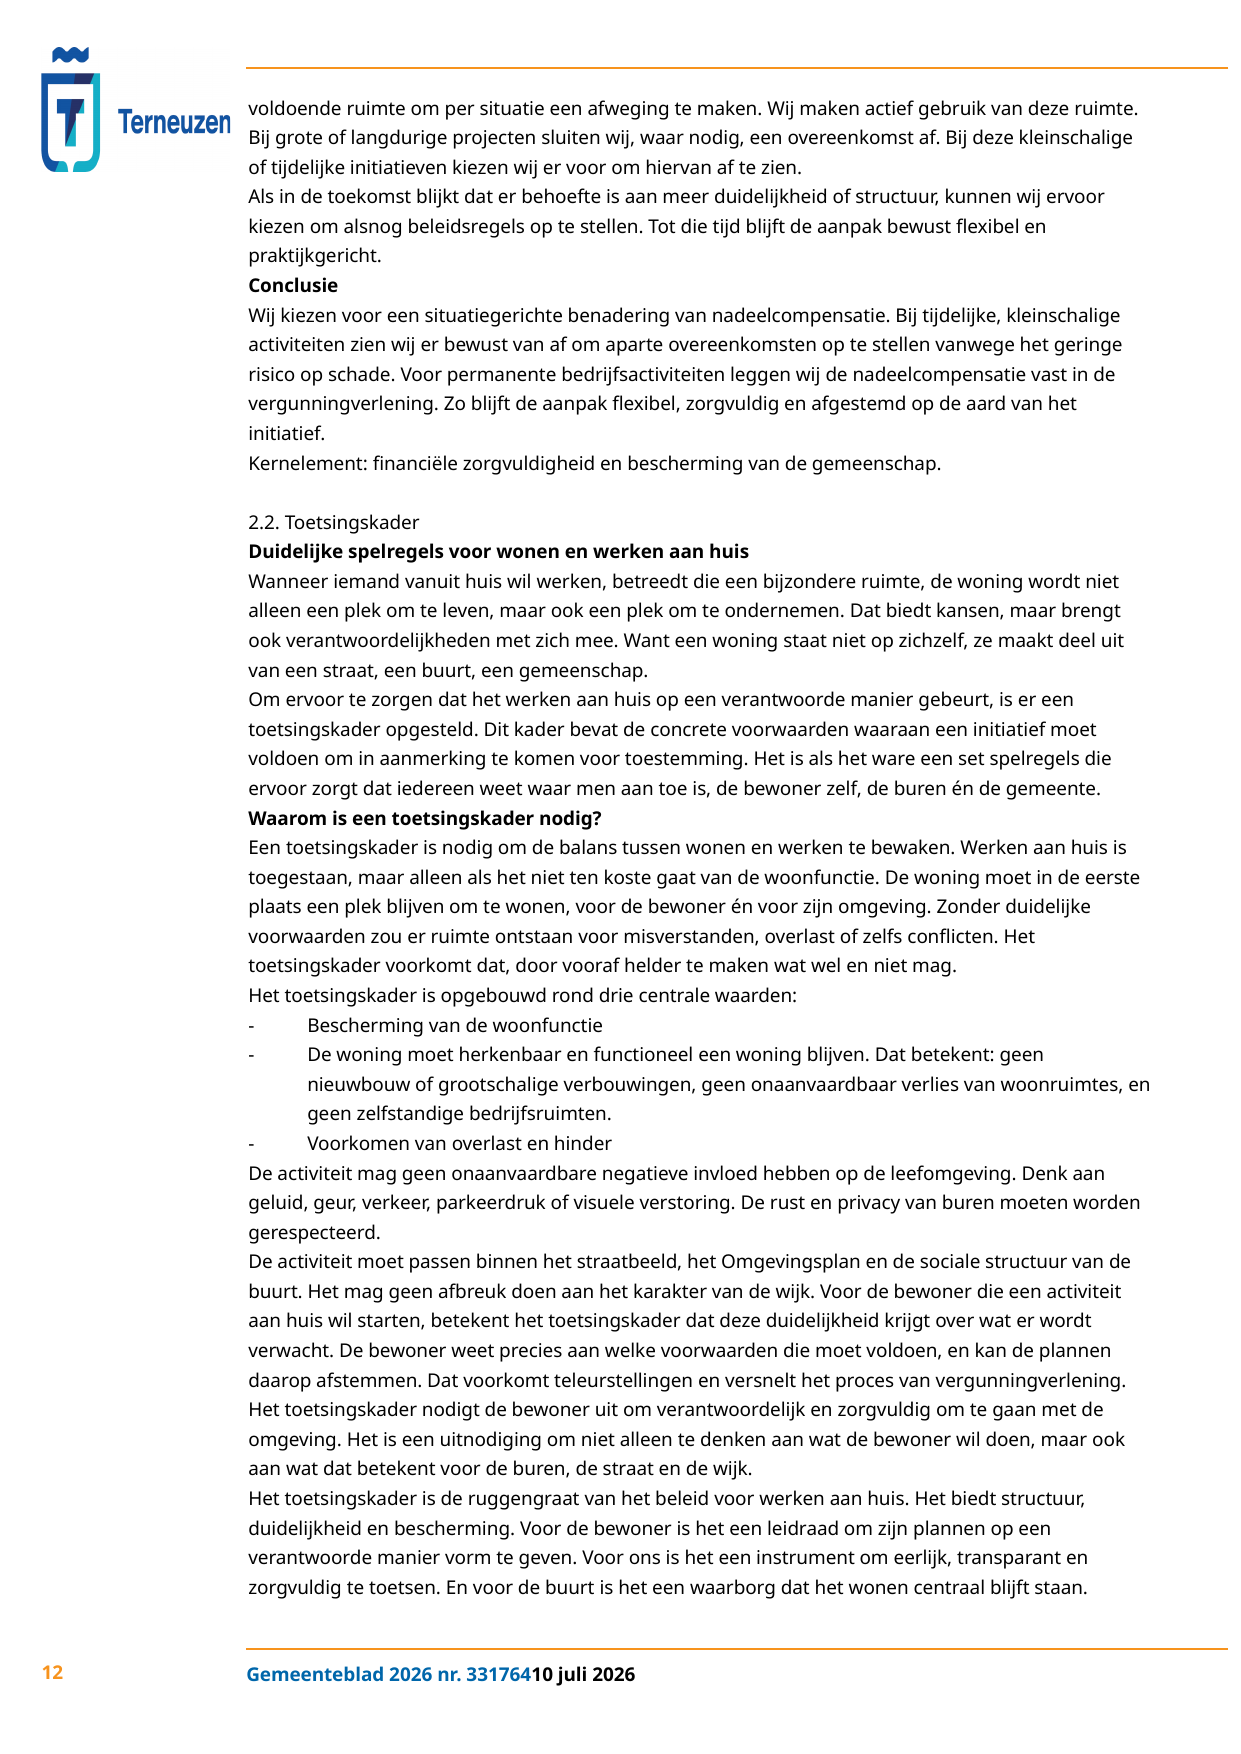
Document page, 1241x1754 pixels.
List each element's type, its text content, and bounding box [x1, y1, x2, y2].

text De activiteit moet passen binnen het straatbeeld, het Omgevingsplan en de sociale structuur van de buurt. Het mag geen afbreuk doen aan het karakter van de wijk. Voor de bewoner die een activiteit aan huis wil starten, betekent het toetsingskader dat deze duidelijkheid krijgt over wat er wordt verwacht. De bewoner weet precies aan welke voorwaarden die moet voldoen, en kan de plannen daarop afstemmen. Dat voorkomt teleurstellingen en versnelt het proces van vergunningverlening. Het toetsingskader nodigt de bewoner uit om verantwoordelijk en zorgvuldig om te gaan met de omgeving. Het is een uitnodiging om niet alleen te denken aan wat de bewoner wil doen, maar ook aan wat dat betekent voor de buren, de straat en de wijk. [248, 1248, 1152, 1481]
text voldoende ruimte om per situatie een afweging te maken. Wij maken actief gebruik van deze ruimte. Bij grote of langdurige projecten sluiten wij, waar nodig, een overeenkomst af. Bij deze kleinschalige of tijdelijke initiatieven kiezen wij er voor om hiervan af te zien. [248, 95, 1152, 180]
text Als in de toekomst blijkt dat er behoefte is aan meer duidelijkheid of structuur, kunnen wij ervoor kiezen om alsnog beleidsregels op te stellen. Tot die tijd blijft de aanpak bewust flexibel en praktijkgericht. [248, 183, 1152, 268]
list Voorkomen van overlast en hinder [248, 1130, 1152, 1156]
text Om ervoor te zorgen dat het werken aan huis op een verantwoorde manier gebeurt, is er een toetsingskader opgesteld. Dit kader bevat de concrete voorwaarden waaraan een initiatief moet voldoen om in aanmerking te komen voor toestemming. Het is als het ware een set spelregels die ervoor zorgt dat iedereen weet waar men aan toe is, de bewoner zelf, de buren én de gemeente. [248, 686, 1152, 801]
text 2.2. Toetsingskader [248, 509, 1152, 535]
list Bescherming van de woonfunctie [248, 1012, 1152, 1038]
text Wanneer iemand vanuit huis wil werken, betreedt die een bijzondere ruimte, de woning wordt niet alleen een plek om te leven, maar ook een plek om te ondernemen. Dat biedt kansen, maar brengt ook verantwoordelijkheden met zich mee. Want een woning staat niet op zichzelf, ze maakt deel uit van een straat, een buurt, een gemeenschap. [248, 568, 1152, 683]
list De woning moet herkenbaar en functioneel een woning blijven. Dat betekent: geen nieuwbouw of grootschalige verbouwingen, geen onaanvaardbaar verlies van woonruimtes, en geen zelfstandige bedrijfsruimten. [248, 1041, 1152, 1126]
text Waarom is een toetsingskader nodig? [248, 805, 1152, 831]
text Het toetsingskader is de ruggengraat van het beleid voor werken aan huis. Het biedt structuur, duidelijkheid en bescherming. Voor de bewoner is het een leidraad om zijn plannen op een verantwoorde manier vorm te geven. Voor ons is het een instrument om eerlijk, transparant en zorgvuldig te toetsen. En voor de buurt is het een waarborg dat het wonen centraal blijft staan. [248, 1485, 1152, 1600]
text Wij kiezen voor een situatiegerichte benadering van nadeelcompensatie. Bij tijdelijke, kleinschalige activiteiten zien wij er bewust van af om aparte overeenkomsten op te stellen vanwege het geringe risico op schade. Voor permanente bedrijfsactiviteiten leggen wij de nadeelcompensatie vast in de vergunningverlening. Zo blijft de aanpak flexibel, zorgvuldig en afgestemd op de aard van het initiatief. [248, 302, 1152, 446]
text De activiteit mag geen onaanvaardbare negatieve invloed hebben op de leefomgeving. Denk aan geluid, geur, verkeer, parkeerdruk of visuele verstoring. De rust en privacy van buren moeten worden gerespecteerd. [248, 1160, 1152, 1245]
text Een toetsingskader is nodig om de balans tussen wonen en werken te bewaken. Werken aan huis is toegestaan, maar alleen als het niet ten koste gaat van de woonfunctie. De woning moet in de eerste plaats een plek blijven om te wonen, voor de bewoner én voor zijn omgeving. Zonder duidelijke voorwaarden zou er ruimte ontstaan voor misverstanden, overlast of zelfs conflicten. Het toetsingskader voorkomt dat, door vooraf helder te maken wat wel en niet mag. [248, 834, 1152, 978]
picture [41, 47, 231, 172]
text Duidelijke spelregels voor wonen en werken aan huis [248, 538, 1152, 564]
text Het toetsingskader is opgebouwd rond drie centrale waarden: [248, 982, 1152, 1008]
text Kernelement: financiële zorgvuldigheid en bescherming van de gemeenschap. [248, 450, 1152, 476]
text Conclusie [248, 272, 1152, 298]
